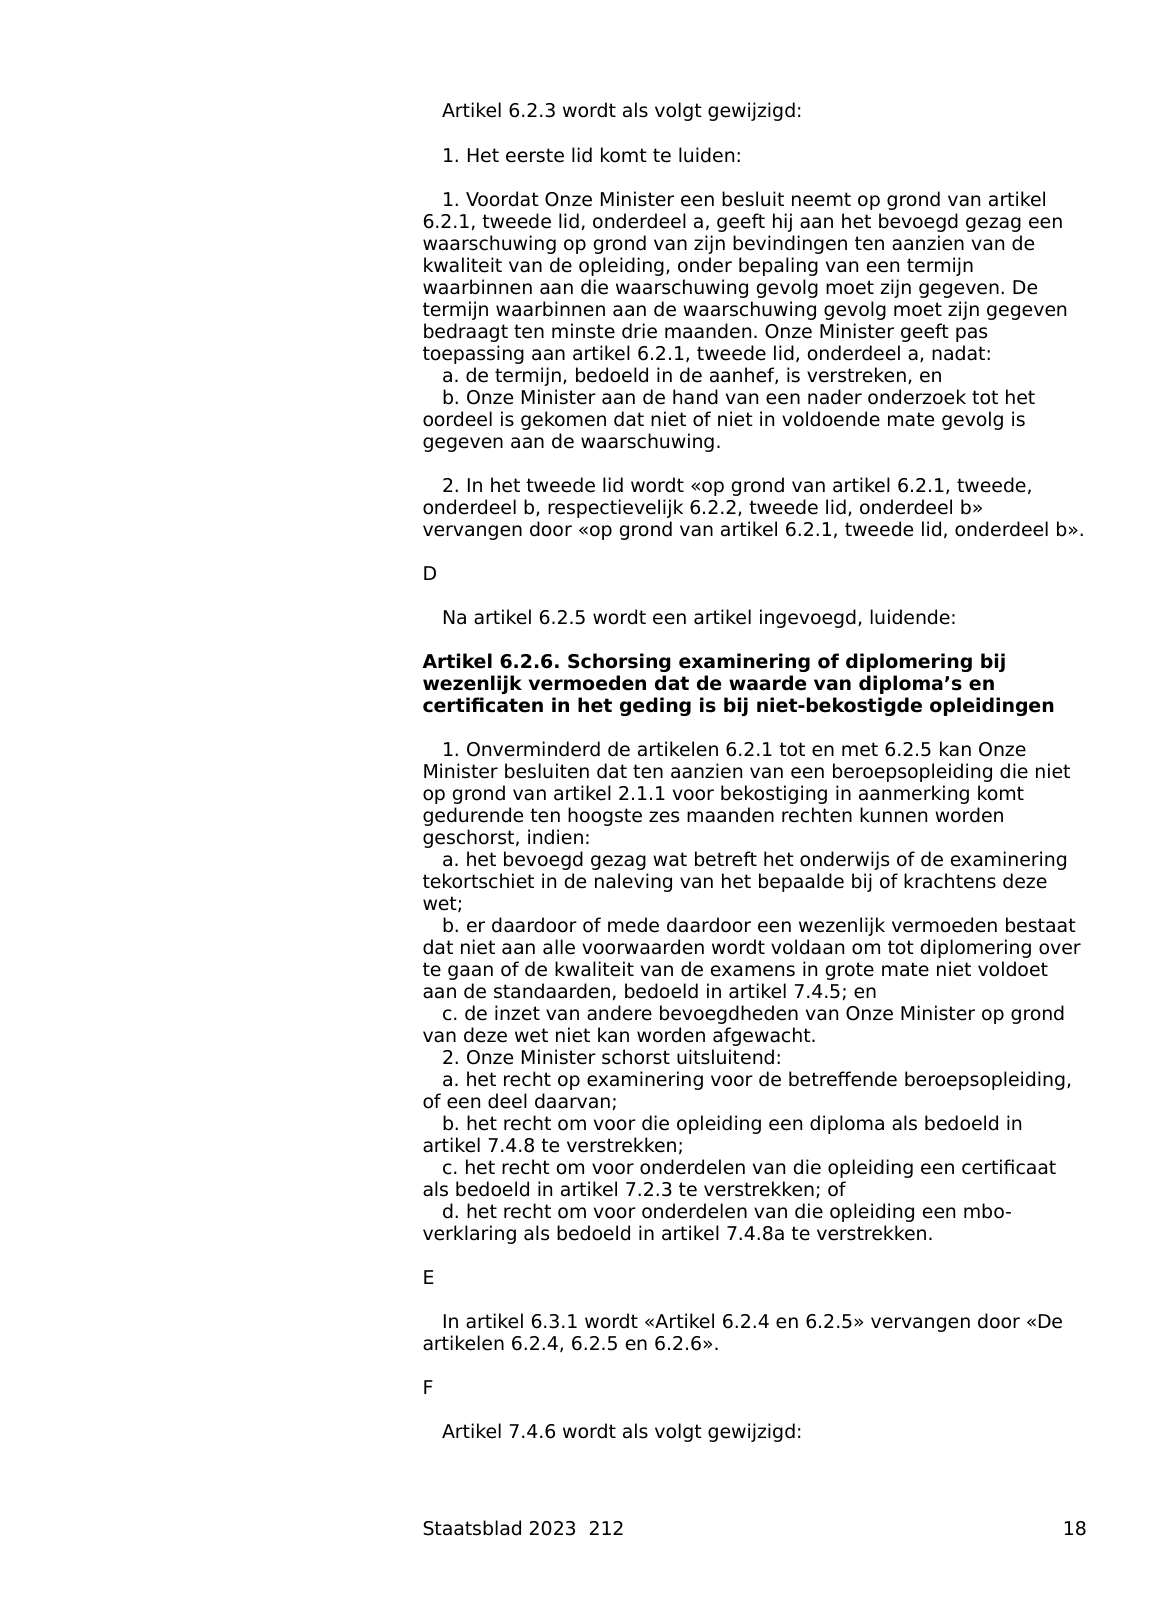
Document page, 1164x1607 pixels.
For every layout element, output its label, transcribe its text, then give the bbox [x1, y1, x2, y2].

text F [422, 1377, 1087, 1399]
text d. het recht om voor onderdelen van die opleiding een mbo-verklaring als bedoeld in artikel 7.4.8a te verstrekken. [422, 1201, 1087, 1245]
text 1. Onverminderd de artikelen 6.2.1 tot en met 6.2.5 kan Onze Minister besluiten dat ten aanzien van een beroepsopleiding die niet op grond van artikel 2.1.1 voor bekostiging in aanmerking komt gedurende ten hoogste zes maanden rechten kunnen worden geschorst, indien: [422, 739, 1087, 849]
text a. de termijn, bedoeld in de aanhef, is verstreken, en [422, 364, 1087, 387]
text b. het recht om voor die opleiding een diploma als bedoeld in artikel 7.4.8 te verstrekken; [422, 1113, 1087, 1157]
text 1. Het eerste lid komt te luiden: [422, 144, 1087, 167]
text b. er daardoor of mede daardoor een wezenlijk vermoeden bestaat dat niet aan alle voorwaarden wordt voldaan om tot diplomering over te gaan of de kwaliteit van de examens in grote mate niet voldoet aan de standaarden, bedoeld in artikel 7.4.5; en [422, 915, 1087, 1003]
text a. het recht op examinering voor de betreffende beroepsopleiding, of een deel daarvan; [422, 1069, 1087, 1113]
text 2. Onze Minister schorst uitsluitend: [422, 1047, 1087, 1069]
text 2. In het tweede lid wordt «op grond van artikel 6.2.1, tweede, onderdeel b, respectievelijk 6.2.2, tweede lid, onderdeel b» vervangen door «op grond van artikel 6.2.1, tweede lid, onderdeel b». [422, 475, 1087, 541]
text c. het recht om voor onderdelen van die opleiding een certificaat als bedoeld in artikel 7.2.3 te verstrekken; of [422, 1157, 1087, 1201]
text E [422, 1267, 1087, 1289]
text In artikel 6.3.1 wordt «Artikel 6.2.4 en 6.2.5» vervangen door «De artikelen 6.2.4, 6.2.5 en 6.2.6». [422, 1311, 1087, 1355]
text Artikel 7.4.6 wordt als volgt gewijzigd: [422, 1421, 1087, 1443]
text Artikel 6.2.3 wordt als volgt gewijzigd: [422, 100, 1087, 122]
text c. de inzet van andere bevoegdheden van Onze Minister op grond van deze wet niet kan worden afgewacht. [422, 1003, 1087, 1047]
text a. het bevoegd gezag wat betreft het onderwijs of de examinering tekortschiet in de naleving van het bepaalde bij of krachtens deze wet; [422, 849, 1087, 915]
text D [422, 563, 1087, 585]
subtitle Artikel 6.2.6. Schorsing examinering of diplomering bij wezenlijk vermoeden dat de waarde van diploma’s en certificaten in het geding is bij niet-bekostigde opleidingen [422, 651, 1087, 717]
text b. Onze Minister aan de hand van een nader onderzoek tot het oordeel is gekomen dat niet of niet in voldoende mate gevolg is gegeven aan de waarschuwing. [422, 387, 1087, 452]
text 1. Voordat Onze Minister een besluit neemt op grond van artikel 6.2.1, tweede lid, onderdeel a, geeft hij aan het bevoegd gezag een waarschuwing op grond van zijn bevindingen ten aanzien van de kwaliteit van de opleiding, onder bepaling van een termijn waarbinnen aan die waarschuwing gevolg moet zijn gegeven. De termijn waarbinnen aan de waarschuwing gevolg moet zijn gegeven bedraagt ten minste drie maanden. Onze Minister geeft pas toepassing aan artikel 6.2.1, tweede lid, onderdeel a, nadat: [422, 189, 1087, 364]
text Na artikel 6.2.5 wordt een artikel ingevoegd, luidende: [422, 607, 1087, 629]
